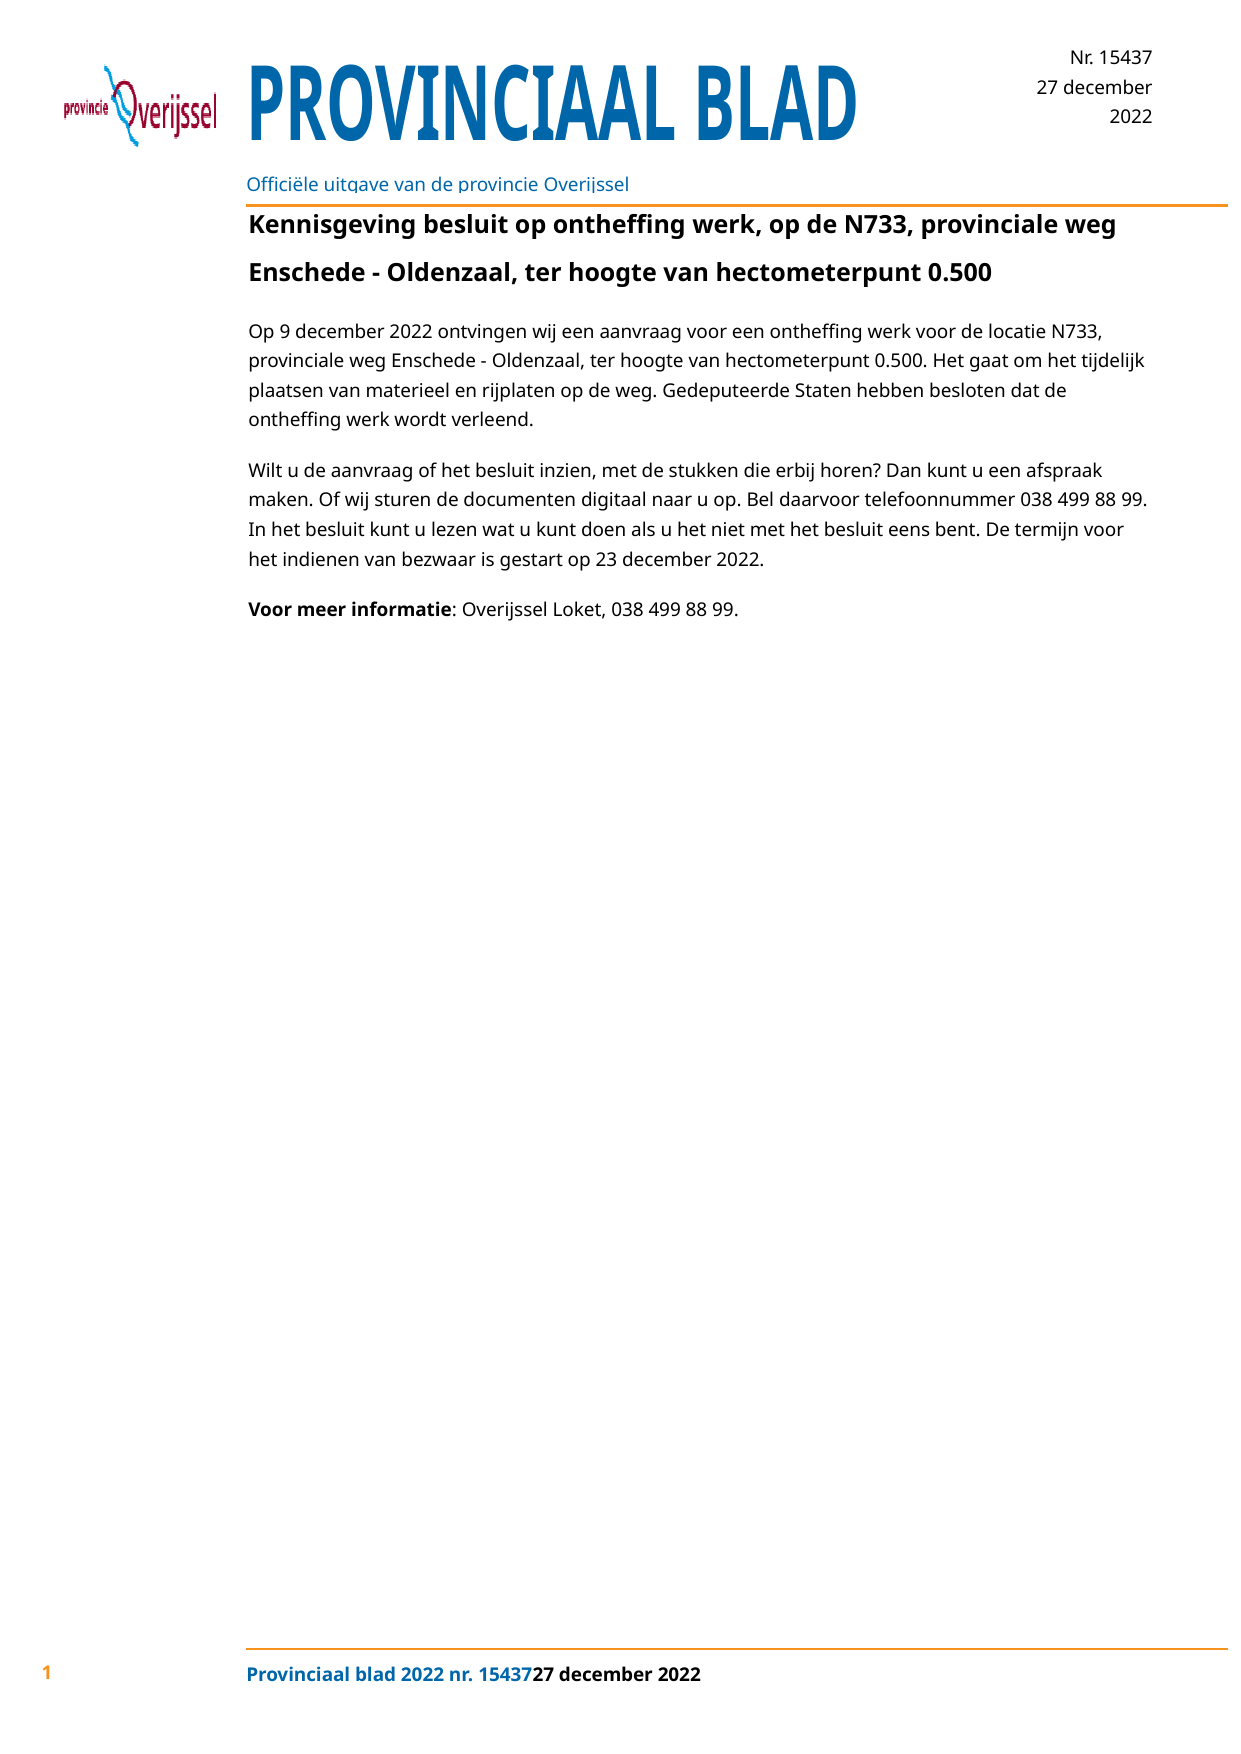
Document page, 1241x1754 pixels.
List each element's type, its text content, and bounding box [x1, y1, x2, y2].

text Wilt u de aanvraag of het besluit inzien, met de stukken die erbij horen? Dan kunt u een afspraak maken. Of wij sturen de documenten digitaal naar u op. Bel daarvoor telefoonnummer 038 499 88 99. In het besluit kunt u lezen wat u kunt doen als u het niet met het besluit eens bent. De termijn voor het indienen van bezwaar is gestart op 23 december 2022. [248, 457, 1152, 572]
text Voor meer informatie: Overijssel Loket, 038 499 88 99. [248, 596, 1152, 622]
picture [41, 47, 231, 172]
text Kennisgeving besluit op ontheffing werk, op de N733, provinciale weg Enschede - Oldenzaal, ter hoogte van hectometerpunt 0.500 [248, 207, 1152, 288]
text Op 9 december 2022 ontvingen wij een aanvraag voor een ontheffing werk voor de locatie N733, provinciale weg Enschede - Oldenzaal, ter hoogte van hectometerpunt 0.500. Het gaat om het tijdelijk plaatsen van materieel en rijplaten op de weg. Gedeputeerde Staten hebben besloten dat de ontheffing werk wordt verleend. [248, 318, 1152, 432]
